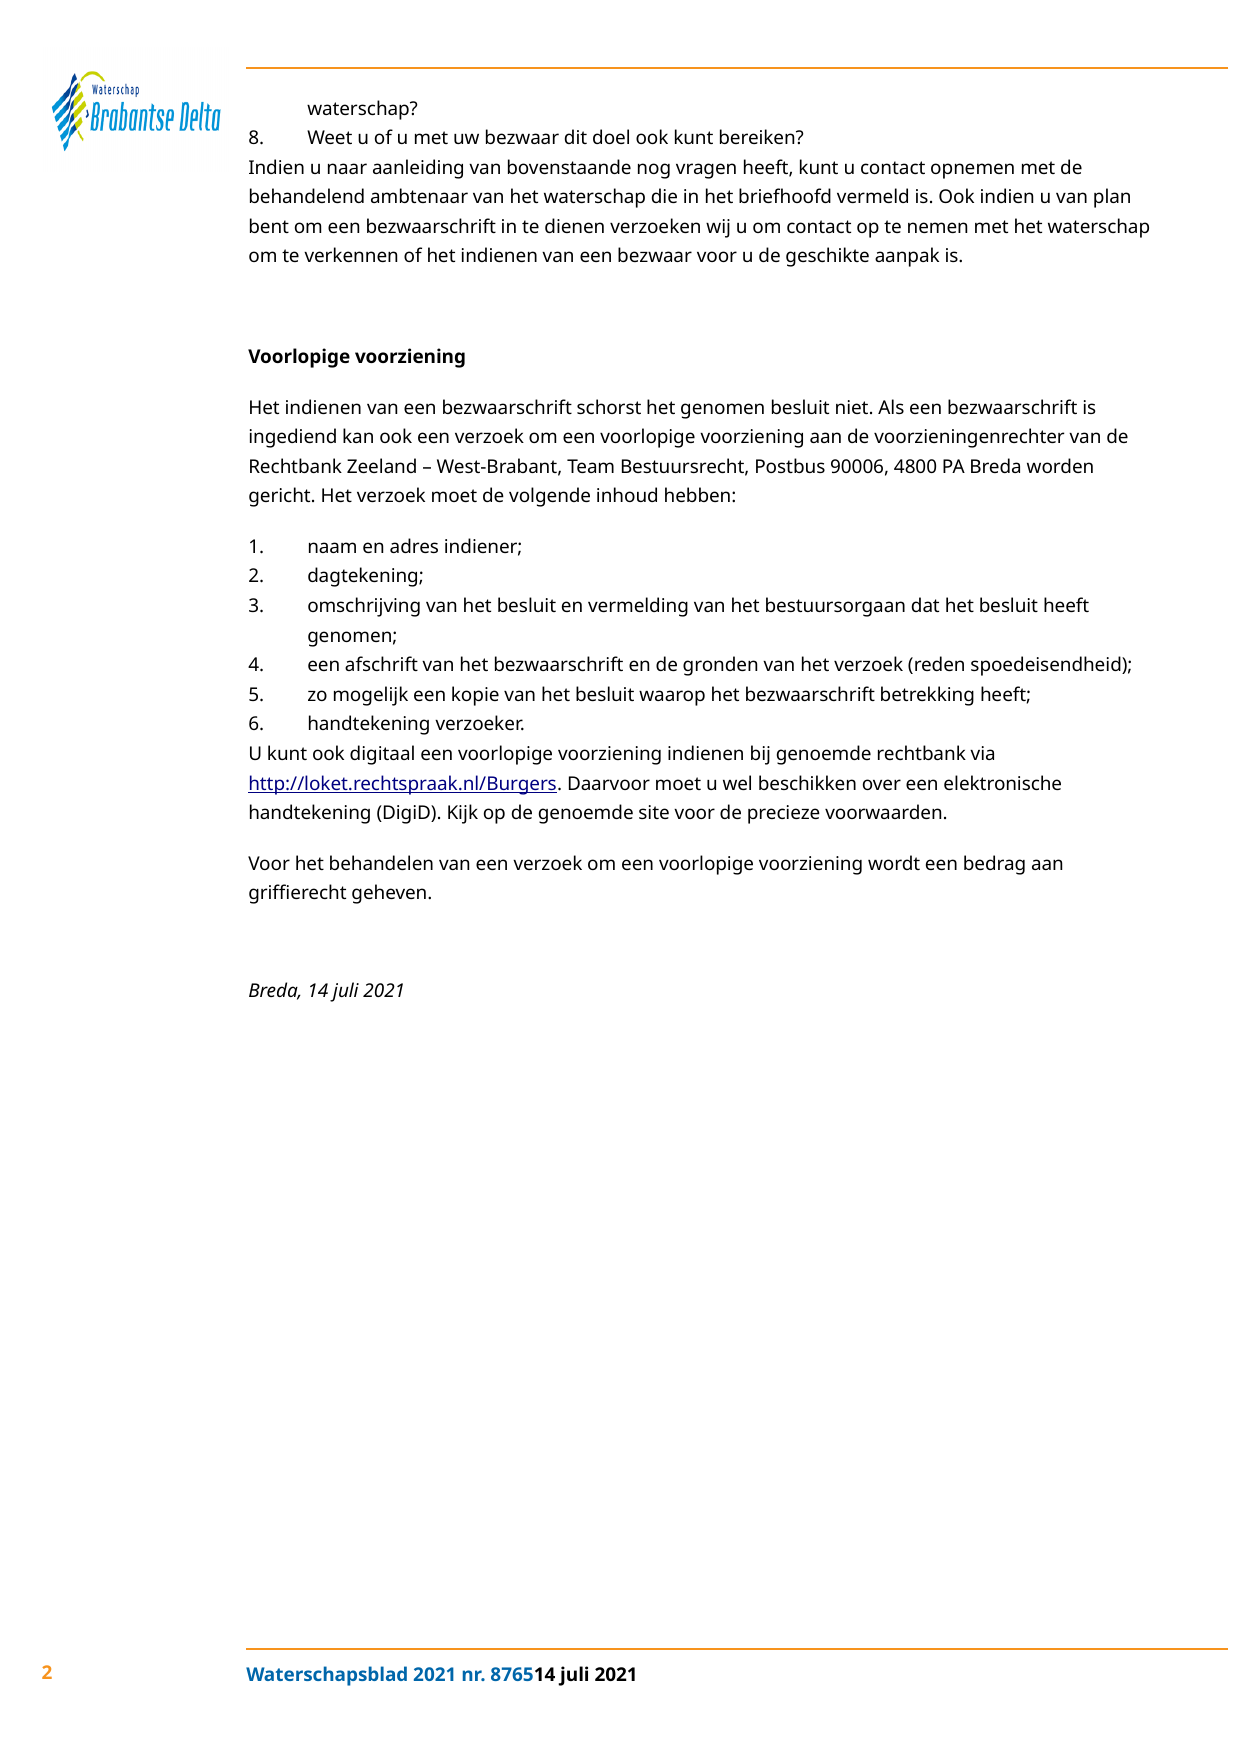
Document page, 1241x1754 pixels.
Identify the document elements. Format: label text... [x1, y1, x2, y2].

list handtekening verzoeker. [248, 711, 1152, 736]
list omschrijving van het besluit en vermelding van het bestuursorgaan dat het besluit heeft genomen; [248, 592, 1152, 648]
picture [41, 47, 231, 172]
list een afschrift van het bezwaarschrift en de gronden van het verzoek (reden spoedeisendheid); [248, 651, 1152, 677]
text Indien u naar aanleiding van bovenstaande nog vragen heeft, kunt u contact opnemen met de behandelend ambtenaar van het waterschap die in het briefhoofd vermeld is. Ook indien u van plan bent om een bezwaarschrift in te dienen verzoeken wij u om contact op te nemen met het waterschap om te verkennen of het indienen van een bezwaar voor u de geschikte aanpak is. [248, 154, 1152, 268]
text Het indienen van een bezwaarschrift schorst het genomen besluit niet. Als een bezwaarschrift is ingediend kan ook een verzoek om een voorlopige voorziening aan de voorzieningenrechter van de Rechtbank Zeeland – West-Brabant, Team Bestuursrecht, Postbus 90006, 4800 PA Breda worden gericht. Het verzoek moet de volgende inhoud hebben: [248, 394, 1152, 508]
list Weet u of u met uw bezwaar dit doel ook kunt bereiken? [248, 124, 1152, 150]
list zo mogelijk een kopie van het besluit waarop het bezwaarschrift betrekking heeft; [248, 681, 1152, 707]
list dagtekening; [248, 563, 1152, 588]
list naam en adres indiener; [248, 533, 1152, 559]
list waterschap? [248, 95, 1152, 121]
text Breda, 14 juli 2021 [248, 978, 1152, 1003]
text Voor het behandelen van een verzoek om een voorlopige voorziening wordt een bedrag aan griffierecht geheven. [248, 850, 1152, 905]
text Voorlopige voorziening [248, 343, 1152, 369]
text U kunt ook digitaal een voorlopige voorziening indienen bij genoemde rechtbank via http://loket.rechtspraak.nl/Burgers. Daarvoor moet u wel beschikken over een elektronische handtekening (DigiD). Kijk op de genoemde site voor de precieze voorwaarden. [248, 740, 1152, 825]
